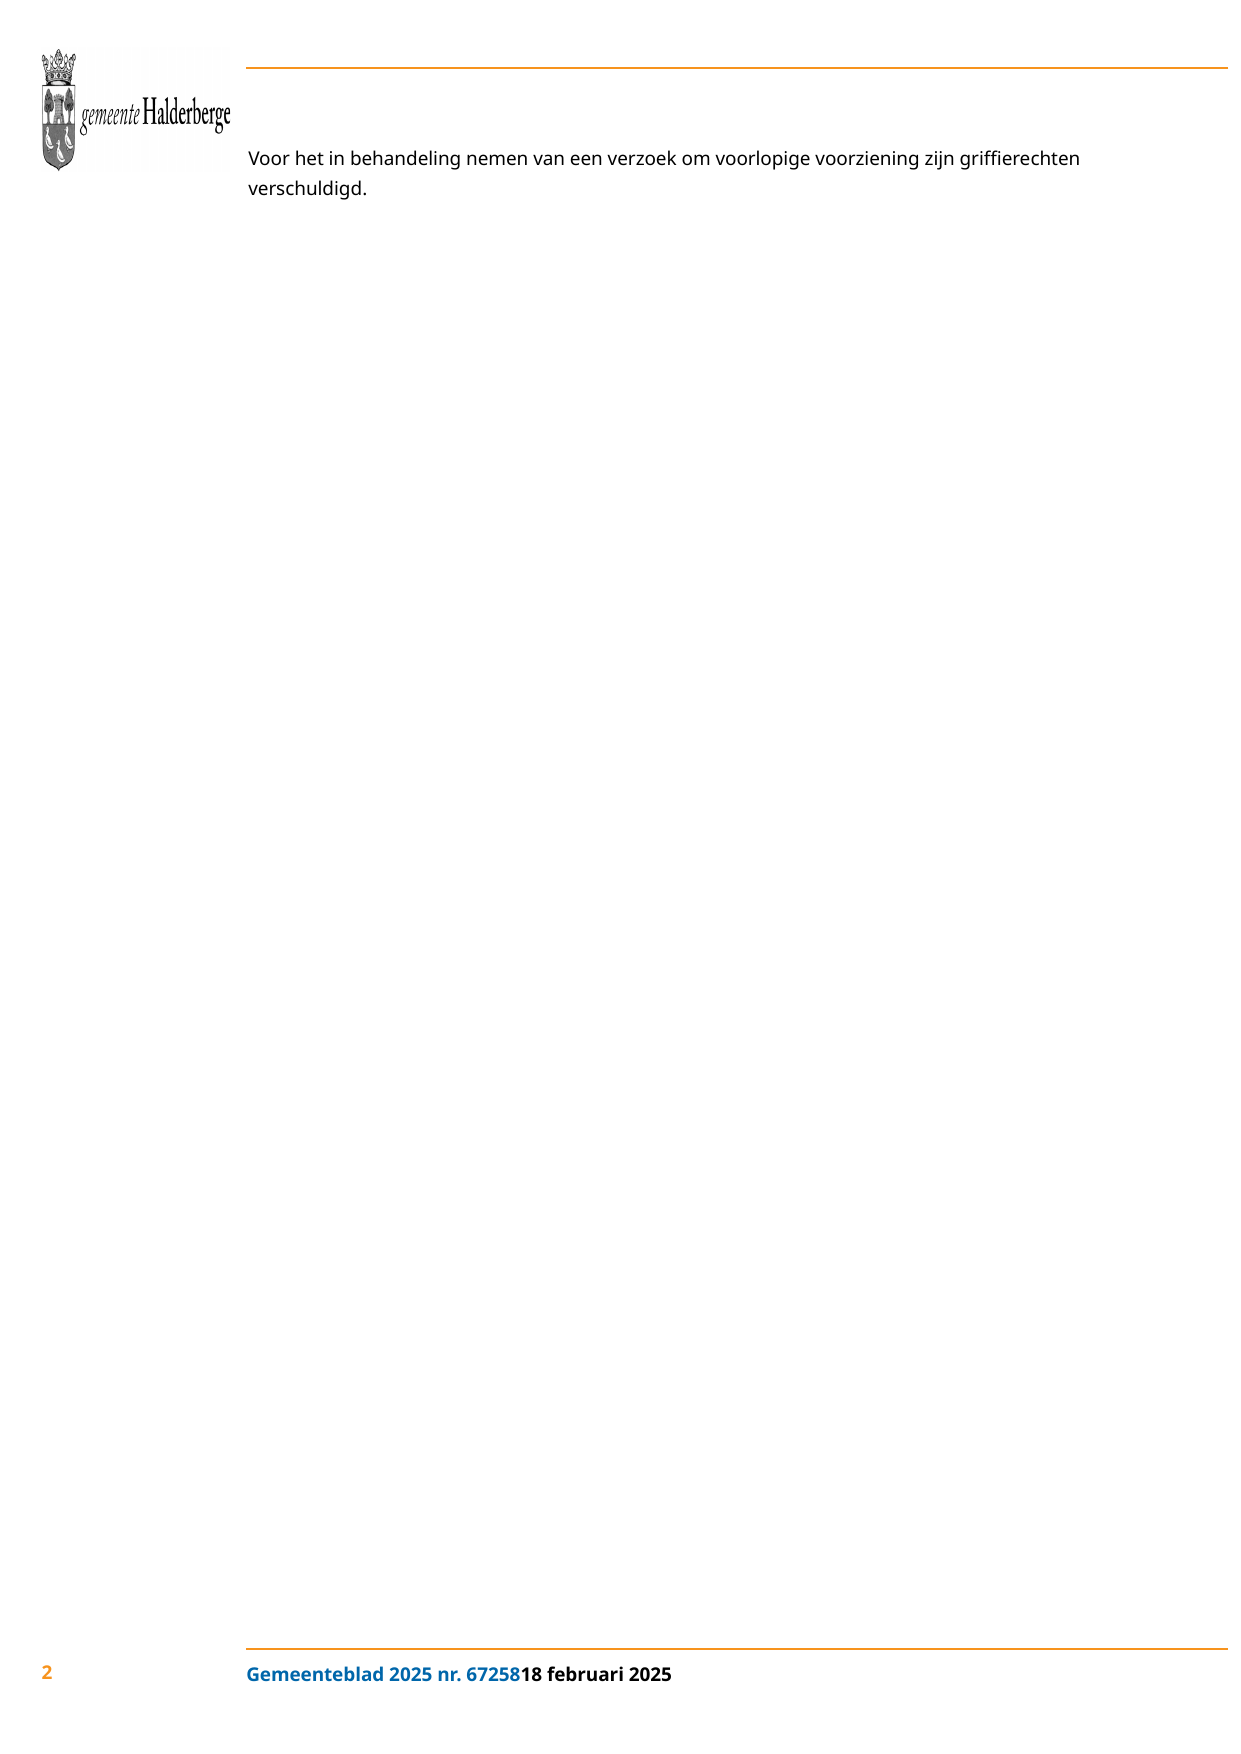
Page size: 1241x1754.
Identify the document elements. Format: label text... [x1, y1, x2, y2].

picture [41, 47, 231, 172]
text Voor het in behandeling nemen van een verzoek om voorlopige voorziening zijn griffierechten verschuldigd. [248, 145, 1152, 201]
